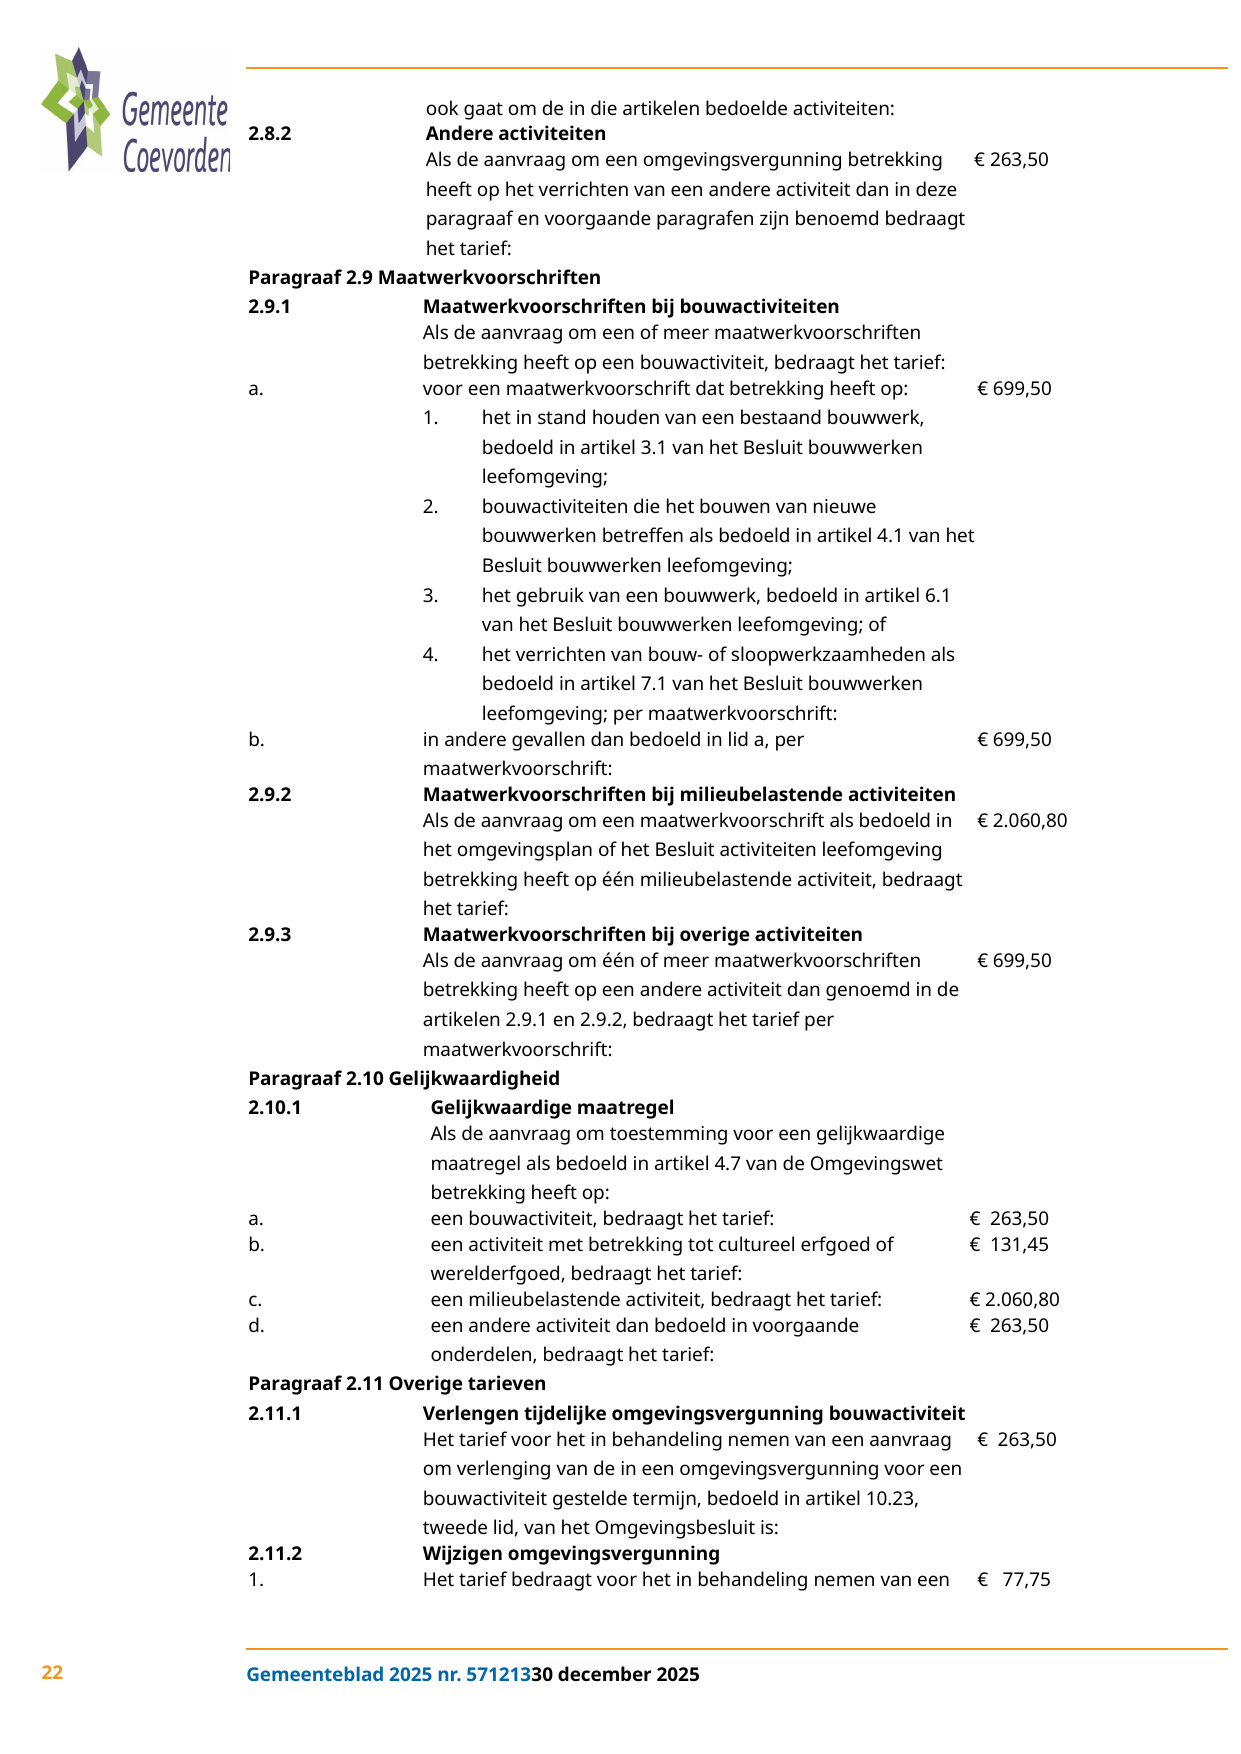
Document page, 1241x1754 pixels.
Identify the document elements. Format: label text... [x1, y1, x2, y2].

table_header 2.11.1 [248, 1400, 423, 1426]
table_cell [248, 319, 423, 375]
table_cell € 131,45 [969, 1231, 1152, 1286]
table_cell [248, 146, 426, 261]
table_cell [977, 921, 1152, 947]
table_cell [248, 1426, 423, 1540]
table_header Maatwerkvoorschriften bij bouwactiviteiten [423, 294, 977, 319]
picture [41, 47, 231, 172]
table_cell € 77,75 [977, 1566, 1152, 1592]
table_cell ook gaat om de in die artikelen bedoelde activiteiten: [426, 95, 974, 121]
table_header Verlengen tijdelijke omgevingsvergunning bouwactiviteit [423, 1400, 977, 1426]
table_cell Het tarief voor het in behandeling nemen van een aanvraag om verlenging van de in een omgevingsvergunning voor een bouwactiviteit gestelde termijn, bedoeld in artikel 10.23, tweede lid, van het Omgevingsbesluit is: [423, 1426, 977, 1540]
table_cell 2.9.2 [248, 781, 423, 807]
table_cell [977, 1540, 1152, 1566]
table_cell [969, 1120, 1152, 1205]
table_cell a. [248, 1205, 430, 1231]
table_cell € 699,50 [977, 726, 1152, 781]
table_cell Als de aanvraag om een maatwerkvoorschrift als bedoeld in het omgevingsplan of het Besluit activiteiten leefomgeving betrekking heeft op één milieubelastende activiteit, bedraagt het tarief: [423, 807, 977, 921]
table_header [977, 1400, 1152, 1426]
table_cell d. [248, 1312, 430, 1367]
table_cell [977, 781, 1152, 807]
table_cell b. [248, 726, 423, 781]
table_cell Als de aanvraag om een of meer maatwerkvoorschriften betrekking heeft op een bouwactiviteit, bedraagt het tarief: [423, 319, 977, 375]
table_cell een milieubelastende activiteit, bedraagt het tarief: [430, 1286, 969, 1312]
table_cell a. [248, 375, 423, 726]
table_cell c. [248, 1286, 430, 1312]
table_cell [974, 121, 1152, 146]
table_cell een bouwactiviteit, bedraagt het tarief: [430, 1205, 969, 1231]
table_cell € 699,50 [977, 947, 1152, 1062]
table_header 2.9.1 [248, 294, 423, 319]
table_cell € 263,50 [969, 1312, 1152, 1367]
table_cell [248, 947, 423, 1062]
table_cell € 2.060,80 [969, 1286, 1152, 1312]
table_cell € 699,50 [977, 375, 1152, 726]
table_cell 2.9.3 [248, 921, 423, 947]
text Paragraaf 2.9 Maatwerkvoorschriften [248, 264, 1152, 290]
table_cell [974, 95, 1152, 121]
table_cell Maatwerkvoorschriften bij milieubelastende activiteiten [423, 781, 977, 807]
table_cell [248, 1120, 430, 1205]
table_cell een activiteit met betrekking tot cultureel erfgoed of werelderfgoed, bedraagt het tarief: [430, 1231, 969, 1286]
table_cell b. [248, 1231, 430, 1286]
table_cell 2.8.2 [248, 121, 426, 146]
table_header 2.10.1 [248, 1095, 430, 1120]
table_cell € 2.060,80 [977, 807, 1152, 921]
table_cell Andere activiteiten [426, 121, 974, 146]
table_cell € 263,50 [969, 1205, 1152, 1231]
table_cell Als de aanvraag om één of meer maatwerkvoorschriften betrekking heeft op een andere activiteit dan genoemd in de artikelen 2.9.1 en 2.9.2, bedraagt het tarief per maatwerkvoorschrift: [423, 947, 977, 1062]
table_cell Het tarief bedraagt voor het in behandeling nemen van een [423, 1566, 977, 1592]
table_header Gelijkwaardige maatregel [430, 1095, 969, 1120]
table_cell een andere activiteit dan bedoeld in voorgaande onderdelen, bedraagt het tarief: [430, 1312, 969, 1367]
table_cell € 263,50 [977, 1426, 1152, 1540]
table_header [969, 1095, 1152, 1120]
table_cell € 263,50 [974, 146, 1152, 261]
table_header [977, 294, 1152, 319]
table_cell Maatwerkvoorschriften bij overige activiteiten [423, 921, 977, 947]
table_cell 2.11.2 [248, 1540, 423, 1566]
text Paragraaf 2.11 Overige tarieven [248, 1370, 1152, 1396]
table_cell 1. [248, 1566, 423, 1592]
table_cell Als de aanvraag om toestemming voor een gelijkwaardige maatregel als bedoeld in artikel 4.7 van de Omgevingswet betrekking heeft op: [430, 1120, 969, 1205]
table_cell in andere gevallen dan bedoeld in lid a, per maatwerkvoorschrift: [423, 726, 977, 781]
text Paragraaf 2.10 Gelijkwaardigheid [248, 1065, 1152, 1091]
table_cell Wijzigen omgevingsvergunning [423, 1540, 977, 1566]
table_cell [977, 319, 1152, 375]
table_cell voor een maatwerkvoorschrift dat betrekking heeft op: het in stand houden van een bestaand bouwwerk, bedoeld in artikel 3.1 van het Besluit bouwwerken leefomgeving; bouwactiviteiten die het bouwen van nieuwe bouwwerken betreffen als bedoeld in artikel 4.1 van het Besluit bouwwerken leefomgeving; het gebruik van een bouwwerk, bedoeld in artikel 6.1 van het Besluit bouwwerken leefomgeving; of het verrichten van bouw- of sloopwerkzaamheden als bedoeld in artikel 7.1 van het Besluit bouwwerken leefomgeving; per maatwerkvoorschrift: [423, 375, 977, 726]
table_cell Als de aanvraag om een omgevingsvergunning betrekking heeft op het verrichten van een andere activiteit dan in deze paragraaf en voorgaande paragrafen zijn benoemd bedraagt het tarief: [426, 146, 974, 261]
table_cell [248, 807, 423, 921]
table_cell [248, 95, 426, 121]
